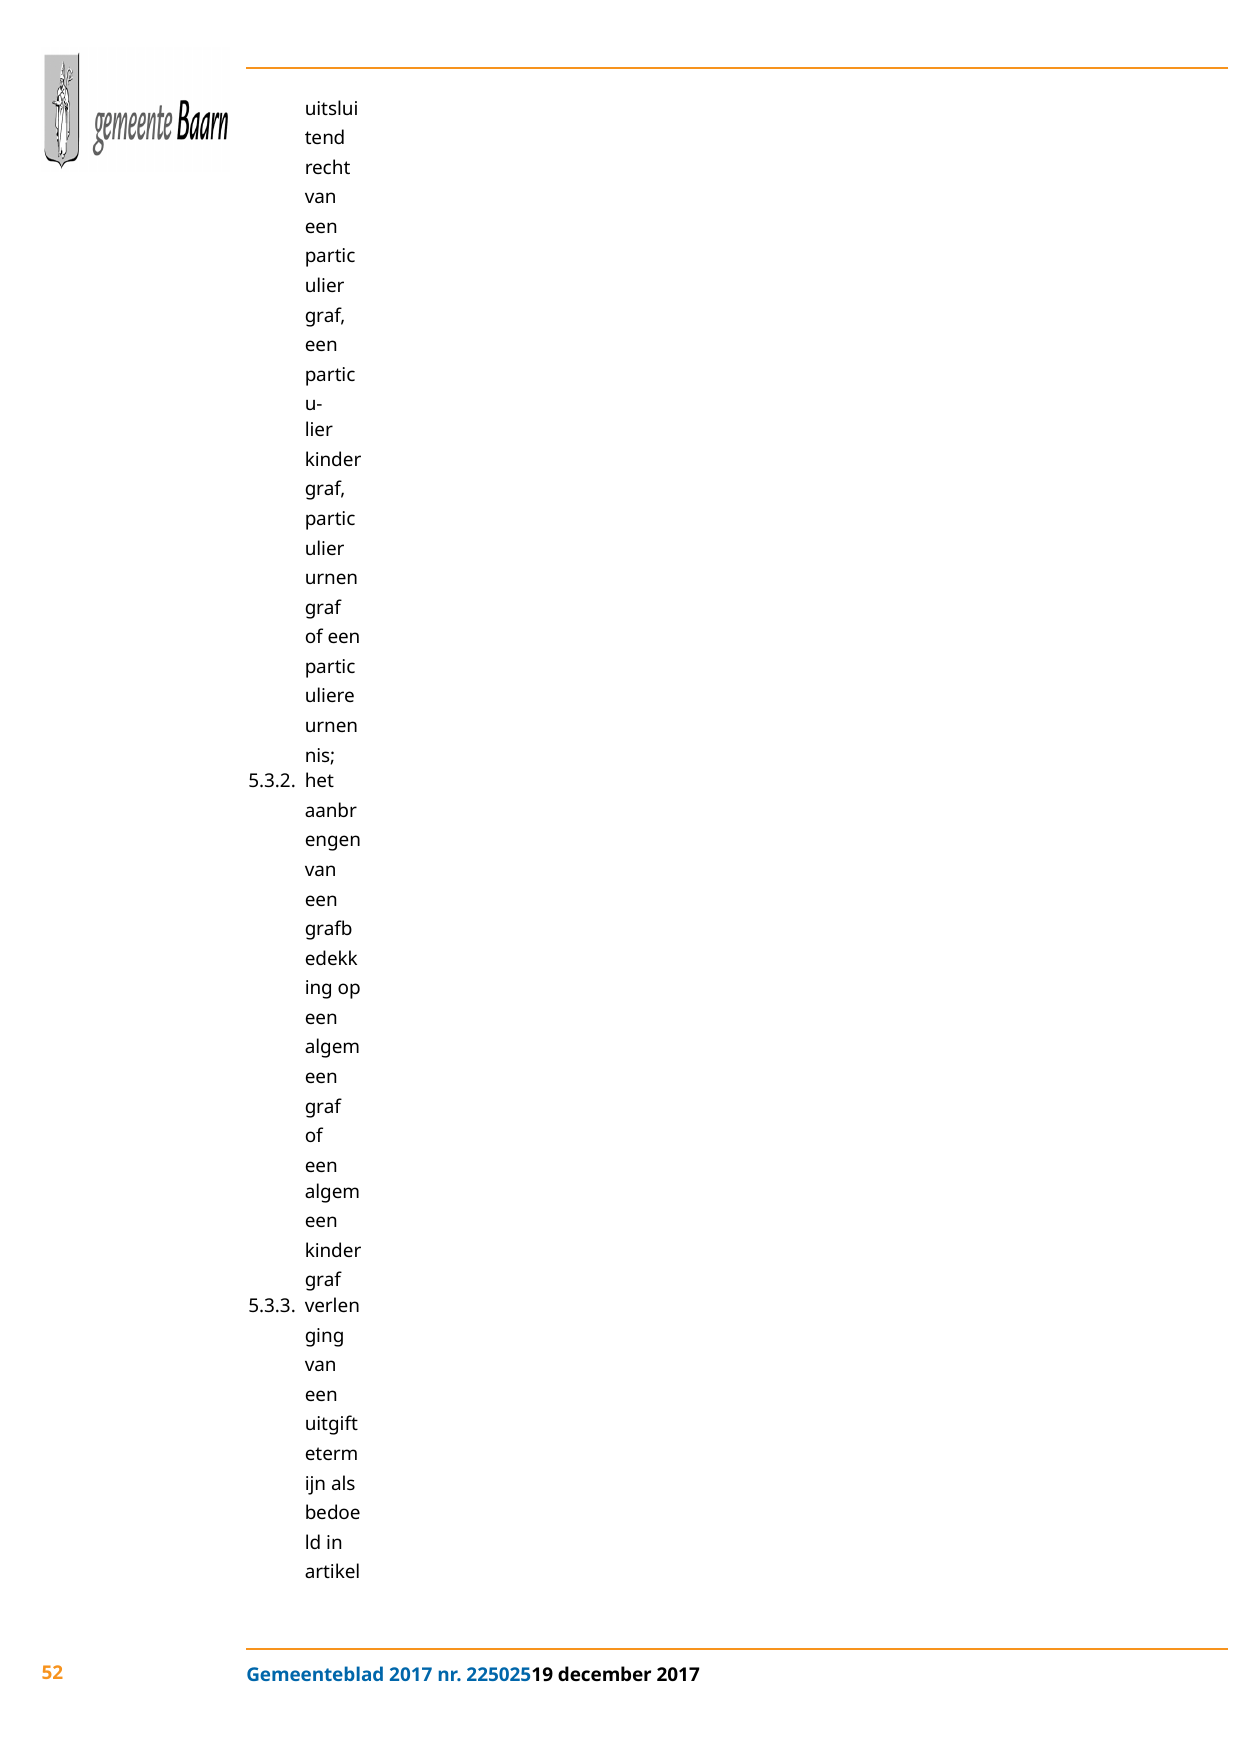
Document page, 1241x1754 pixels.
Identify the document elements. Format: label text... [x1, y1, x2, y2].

table_cell 5.3.2. [248, 768, 304, 1178]
table_cell [361, 1292, 417, 1584]
table_cell [361, 1178, 417, 1292]
table_cell [361, 768, 417, 1178]
table_cell [418, 1178, 474, 1292]
table_cell [418, 768, 474, 1178]
table_cell uitsluitend recht van een particulier graf, een particu- [305, 95, 361, 416]
table_cell [418, 1292, 474, 1584]
table_cell [361, 416, 417, 767]
table_cell [248, 1178, 304, 1292]
table_cell verlenging van een uitgiftetermijn als bedoeld in artikel [305, 1292, 361, 1584]
table_cell het aanbrengen van een grafbedekking op een algemeen graf of een [305, 768, 361, 1178]
table_cell [361, 95, 417, 416]
table_cell [248, 416, 304, 767]
picture [41, 47, 231, 172]
table_cell [248, 95, 304, 416]
table_cell lier kindergraf, particulier urnengraf of een particuliere urnennis; [305, 416, 361, 767]
table_cell [418, 416, 474, 767]
table_cell algemeen kindergraf [305, 1178, 361, 1292]
table_cell 5.3.3. [248, 1292, 304, 1584]
table_cell [418, 95, 474, 416]
